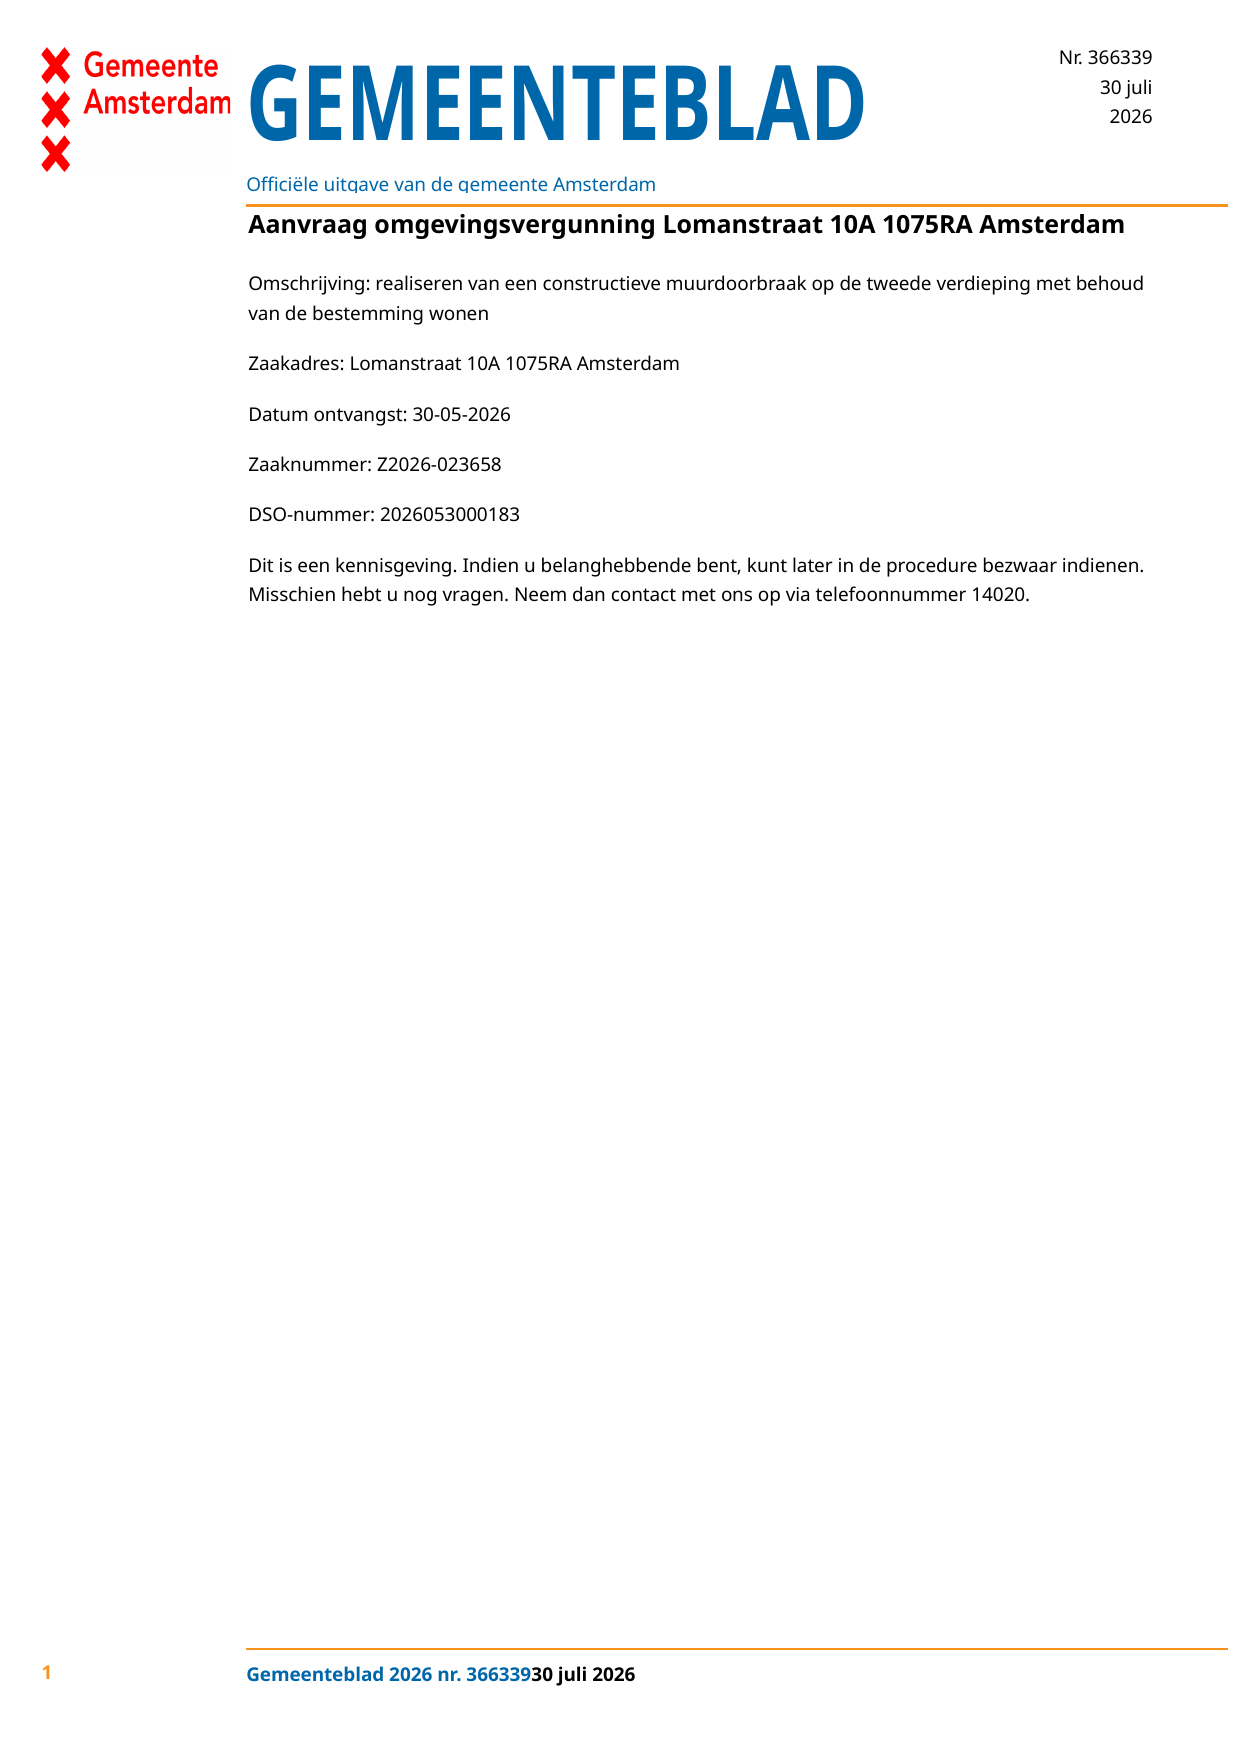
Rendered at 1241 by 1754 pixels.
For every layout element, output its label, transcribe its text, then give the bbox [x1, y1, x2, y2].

text Omschrijving: realiseren van een constructieve muurdoorbraak op de tweede verdieping met behoud van de bestemming wonen [248, 270, 1152, 326]
picture [41, 47, 231, 172]
text Dit is een kennisgeving. Indien u belanghebbende bent, kunt later in de procedure bezwaar indienen. Misschien hebt u nog vragen. Neem dan contact met ons op via telefoonnummer 14020. [248, 552, 1152, 607]
text DSO-nummer: 2026053000183 [248, 502, 1152, 527]
text Aanvraag omgevingsvergunning Lomanstraat 10A 1075RA Amsterdam [248, 207, 1152, 241]
text Zaaknummer: Z2026-023658 [248, 451, 1152, 477]
text Datum ontvangst: 30-05-2026 [248, 401, 1152, 426]
text Zaakadres: Lomanstraat 10A 1075RA Amsterdam [248, 350, 1152, 376]
